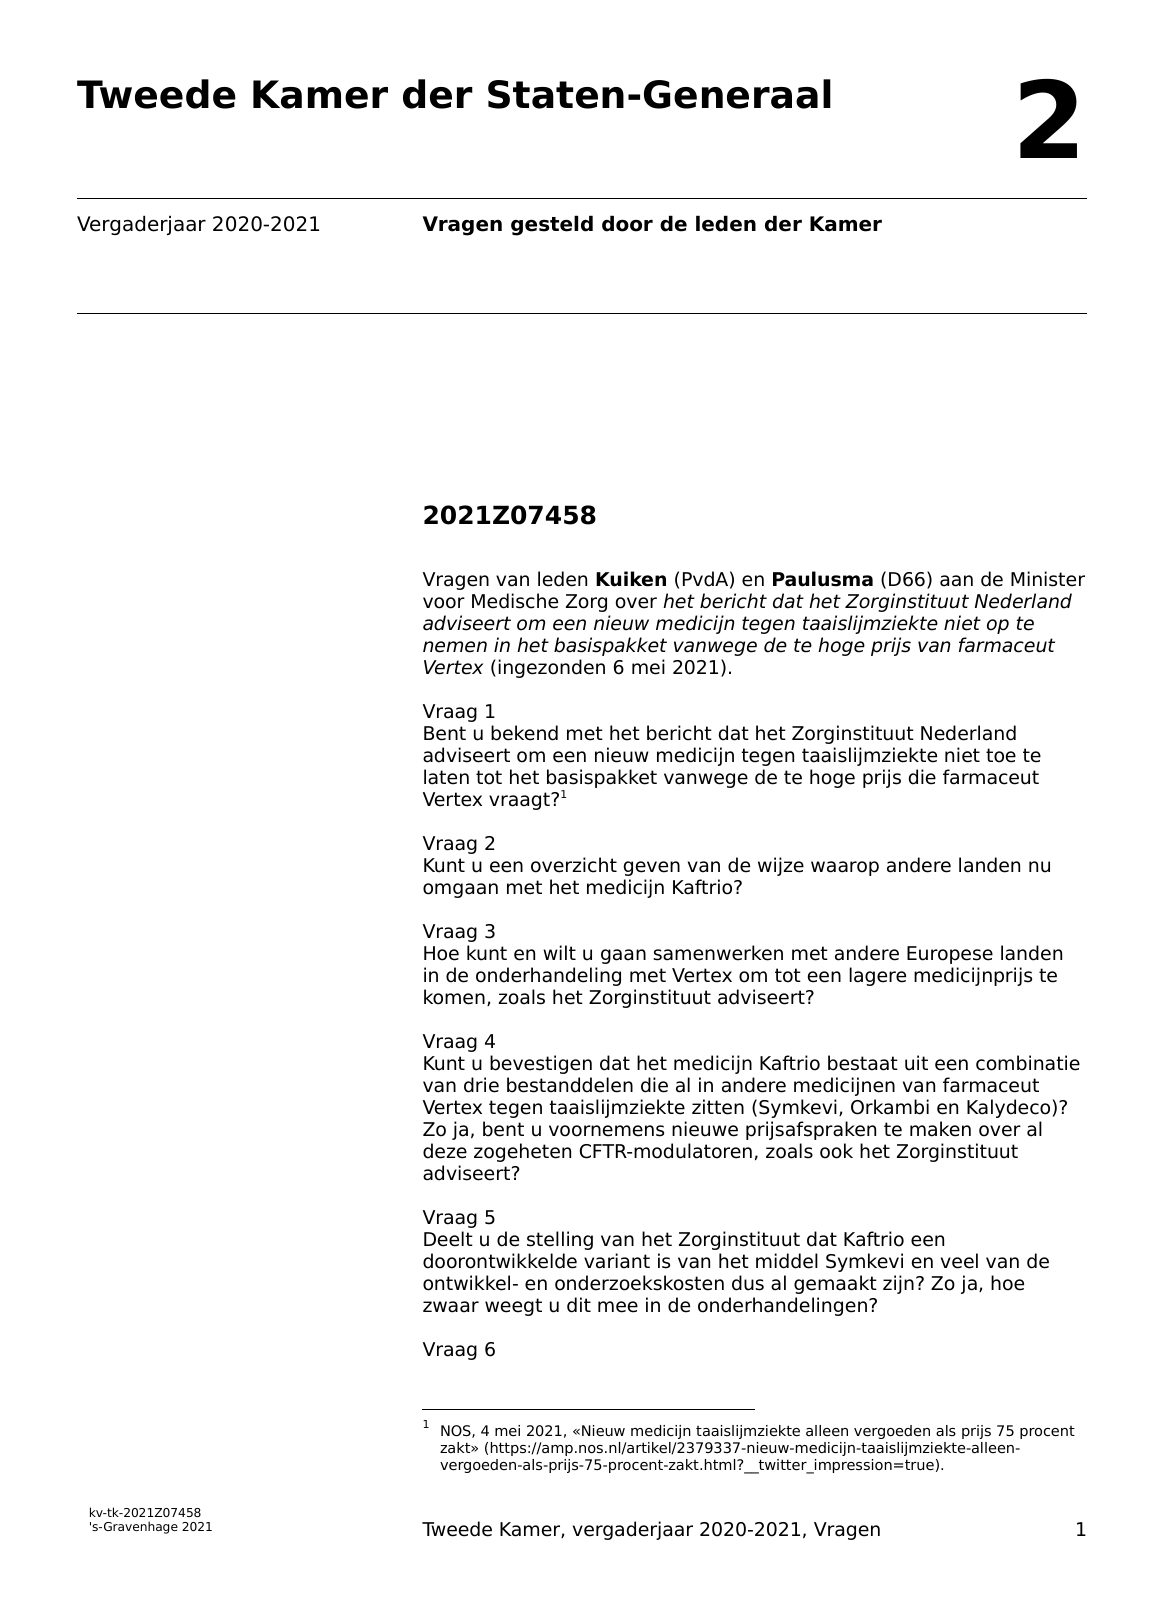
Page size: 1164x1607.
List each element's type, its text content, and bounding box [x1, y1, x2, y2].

text Deelt u de stelling van het Zorginstituut dat Kaftrio een doorontwikkelde variant is van het middel Symkevi en veel van de ontwikkel- en onderzoekskosten dus al gemaakt zijn? Zo ja, hoe zwaar weegt u dit mee in de onderhandelingen? [422, 1229, 1087, 1317]
text Vraag 1 [422, 701, 1087, 723]
text 2021Z07458 [422, 501, 1087, 531]
table_header 2 [886, 59, 1087, 198]
text Vraag 4 [422, 1031, 1087, 1053]
text Vraag 6 [422, 1339, 1087, 1361]
text Hoe kunt en wilt u gaan samenwerken met andere Europese landen in de onderhandeling met Vertex om tot een lagere medicijnprijs te komen, zoals het Zorginstituut adviseert? [422, 943, 1087, 1009]
table_header Tweede Kamer der Staten-Generaal [77, 59, 886, 198]
text Kunt u een overzicht geven van de wijze waarop andere landen nu omgaan met het medicijn Kaftrio? [422, 855, 1087, 899]
text Vraag 2 [422, 833, 1087, 855]
text Vraag 3 [422, 921, 1087, 943]
text NOS, 4 mei 2021, «Nieuw medicijn taaislijmziekte alleen vergoeden als prijs 75 procent zakt» (https://amp.nos.nl/artikel/2379337-nieuw-medicijn-taaislijmziekte-alleen-vergoeden-als-prijs-75-procent-zakt.html?__twitter_impression=true). [422, 1418, 1087, 1474]
text 's-Gravenhage 2021 [88, 1520, 323, 1534]
text Vragen van leden Kuiken (PvdA) en Paulusma (D66) aan de Minister voor Medische Zorg over het bericht dat het Zorginstituut Nederland adviseert om een nieuw medicijn tegen taaislijmziekte niet op te nemen in het basispakket vanwege de te hoge prijs van farmaceut Vertex (ingezonden 6 mei 2021). [422, 569, 1087, 679]
text Vraag 5 [422, 1207, 1087, 1229]
table_cell Vergaderjaar 2020-2021 [77, 199, 422, 313]
text Bent u bekend met het bericht dat het Zorginstituut Nederland adviseert om een nieuw medicijn tegen taaislijmziekte niet toe te laten tot het basispakket vanwege de te hoge prijs die farmaceut Vertex vraagt? [422, 723, 1087, 811]
text Kunt u bevestigen dat het medicijn Kaftrio bestaat uit een combinatie van drie bestanddelen die al in andere medicijnen van farmaceut Vertex tegen taaislijmziekte zitten (Symkevi, Orkambi en Kalydeco)? Zo ja, bent u voornemens nieuwe prijsafspraken te maken over al deze zogeheten CFTR-modulatoren, zoals ook het Zorginstituut adviseert? [422, 1053, 1087, 1185]
text kv-tk-2021Z07458 [88, 1506, 323, 1520]
table_cell Vragen gesteld door de leden der Kamer [422, 199, 1087, 313]
